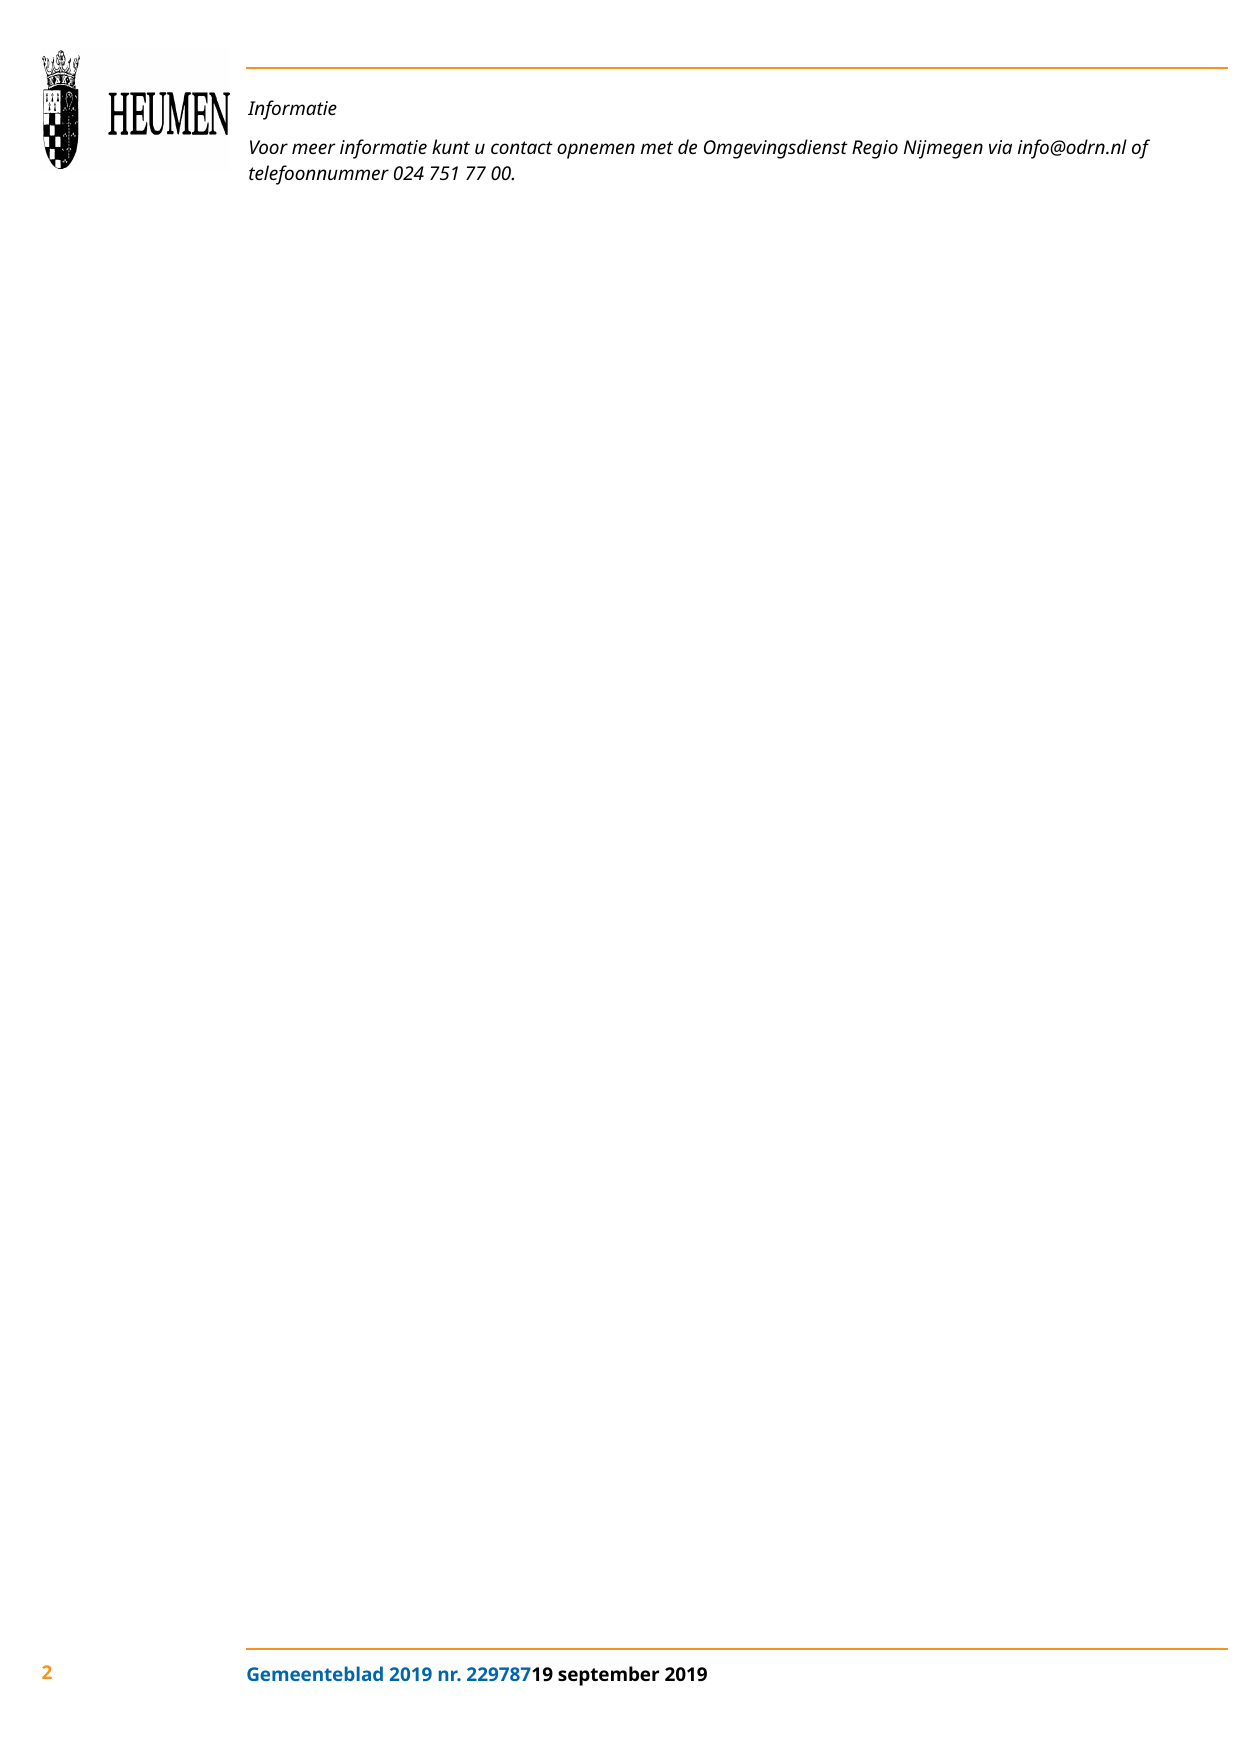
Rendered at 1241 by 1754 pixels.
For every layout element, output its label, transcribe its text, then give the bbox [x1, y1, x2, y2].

text Informatie [248, 95, 1152, 121]
picture [41, 47, 231, 172]
text Voor meer informatie kunt u contact opnemen met de Omgevingsdienst Regio Nijmegen via info@odrn.nl of telefoonnummer 024 751 77 00. [248, 134, 1152, 186]
